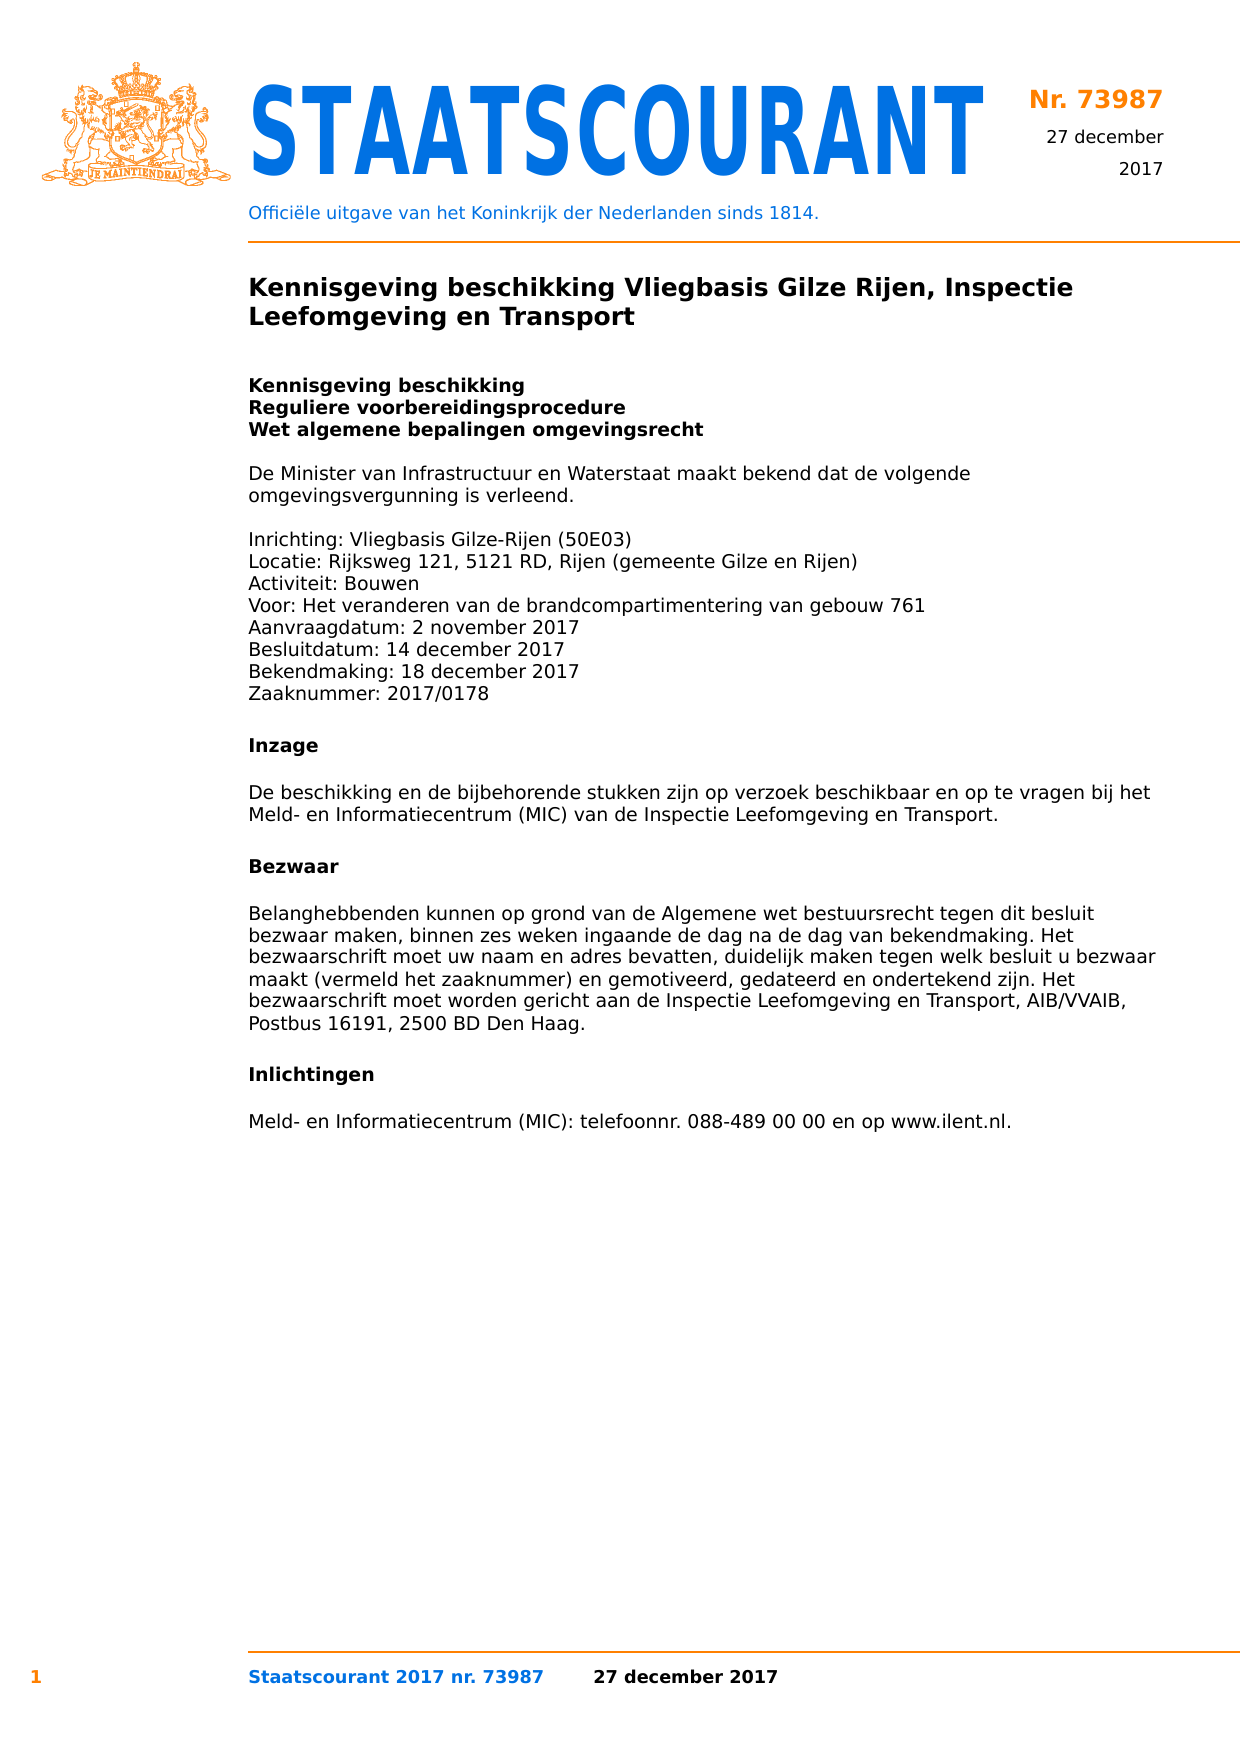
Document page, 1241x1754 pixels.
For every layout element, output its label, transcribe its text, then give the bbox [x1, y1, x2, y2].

table_cell 27 december [998, 121, 1240, 153]
text Wet algemene bepalingen omgevingsrecht [248, 419, 1163, 441]
text Belanghebbenden kunnen op grond van de Algemene wet bestuursrecht tegen dit besluit bezwaar maken, binnen zes weken ingaande de dag na de dag van bekendmaking. Het bezwaarschrift moet uw naam en adres bevatten, duidelijk maken tegen welk besluit u bezwaar maakt (vermeld het zaaknummer) en gemotiveerd, gedateerd en ondertekend zijn. Het bezwaarschrift moet worden gericht aan de Inspectie Leefomgeving en Transport, AIB/VVAIB, Postbus 16191, 2500 BD Den Haag. [248, 902, 1163, 1034]
subtitle Kennisgeving beschikking Vliegbasis Gilze Rijen, Inspectie Leefomgeving en Transport [248, 273, 1163, 331]
text Locatie: Rijksweg 121, 5121 RD, Rijen (gemeente Gilze en Rijen) [248, 551, 1163, 573]
text Aanvraagdatum: 2 november 2017 [248, 617, 1163, 639]
text Activiteit: Bouwen [248, 573, 1163, 595]
subtitle Bezwaar [248, 856, 1163, 877]
table_header STAATSCOURANT [248, 62, 998, 203]
table_header [25, 62, 248, 241]
text De beschikking en de bijbehorende stukken zijn op verzoek beschikbaar en op te vragen bij het Meld- en Informatiecentrum (MIC) van de Inspectie Leefomgeving en Transport. [248, 782, 1163, 826]
picture [41, 62, 231, 186]
text Reguliere voorbereidingsprocedure [248, 397, 1163, 419]
table_cell Officiële uitgave van het Koninkrijk der Nederlanden sinds 1814. [248, 203, 1240, 241]
subtitle Inzage [248, 734, 1163, 757]
text Inrichting: Vliegbasis Gilze-Rijen (50E03) [248, 529, 1163, 551]
text Besluitdatum: 14 december 2017 [248, 639, 1163, 661]
text Zaaknummer: 2017/0178 [248, 683, 1163, 704]
text Kennisgeving beschikking [248, 375, 1163, 397]
subtitle Inlichtingen [248, 1064, 1163, 1086]
text Voor: Het veranderen van de brandcompartimentering van gebouw 761 [248, 595, 1163, 617]
text Meld- en Informatiecentrum (MIC): telefoonnr. 088-489 00 00 en op www.ilent.nl. [248, 1111, 1163, 1133]
table_cell 2017 [998, 153, 1240, 203]
text De Minister van Infrastructuur en Waterstaat maakt bekend dat de volgende omgevingsvergunning is verleend. [248, 463, 1163, 507]
text Bekendmaking: 18 december 2017 [248, 661, 1163, 683]
table_header Nr. 73987 [998, 62, 1240, 121]
